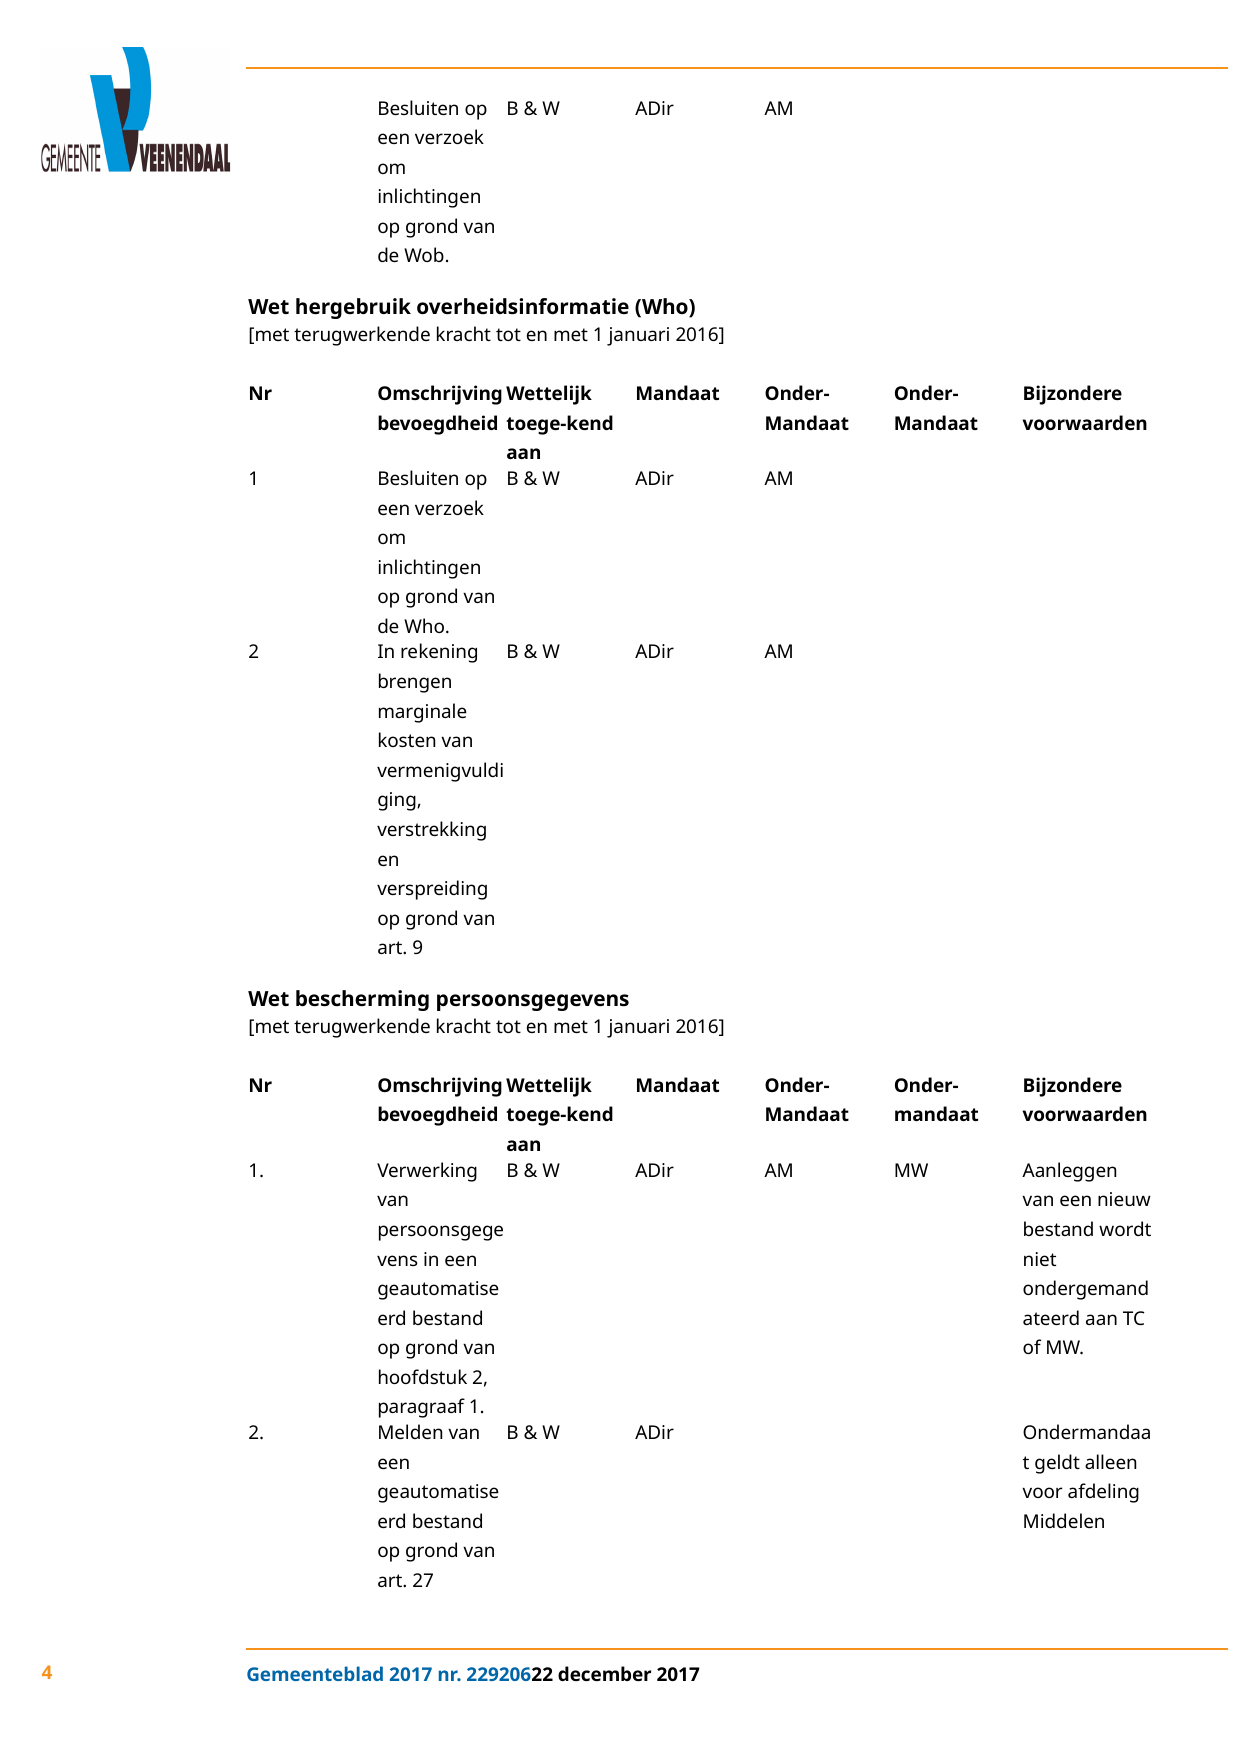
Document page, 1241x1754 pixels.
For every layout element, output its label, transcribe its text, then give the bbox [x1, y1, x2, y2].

table_cell [1023, 639, 1152, 960]
picture [41, 47, 130, 172]
picture [123, 47, 231, 172]
table_cell ADir [635, 1419, 764, 1593]
table_cell Besluiten op een verzoek om inlichtingen op grond van de Who. [377, 465, 506, 639]
table_cell Ondermandaat geldt alleen voor afdeling Middelen [1023, 1419, 1152, 1593]
table_cell B & W [506, 465, 635, 639]
table_cell [894, 639, 1022, 960]
table_header Bijzondere voorwaarden [1023, 1072, 1152, 1157]
table_header Onder-mandaat [894, 1072, 1022, 1157]
table_cell B & W [506, 639, 635, 960]
table_cell Melden van een geautomatiseerd bestand op grond van art. 27 [377, 1419, 506, 1593]
table_cell [1023, 465, 1152, 639]
table_cell AM [764, 1157, 893, 1419]
table_header Mandaat [635, 380, 764, 465]
table_cell [248, 1157, 377, 1419]
table_cell [248, 1419, 377, 1593]
table_cell AM [764, 95, 893, 268]
table_cell [894, 1419, 1022, 1593]
table_cell ADir [635, 1157, 764, 1419]
text Wet hergebruik overheidsinformatie (Who) [248, 292, 1152, 321]
table_cell AM [764, 465, 893, 639]
text Wet bescherming persoonsgegevens [248, 984, 1152, 1013]
table_header Wettelijk toege-kend aan [506, 380, 635, 465]
table_header Wettelijk toege-kend aan [506, 1072, 635, 1157]
table_cell [764, 1419, 893, 1593]
table_cell ADir [635, 95, 764, 268]
table_cell [894, 95, 1022, 268]
table_cell B & W [506, 1157, 635, 1419]
table_cell In rekening brengen marginale kosten van vermenigvuldiging, verstrekking en verspreiding op grond van art. 9 [377, 639, 506, 960]
table_cell AM [764, 639, 893, 960]
text [met terugwerkende kracht tot en met 1 januari 2016] [248, 321, 1152, 347]
table_cell B & W [506, 95, 635, 268]
table_cell 1 [248, 465, 377, 639]
text [met terugwerkende kracht tot en met 1 januari 2016] [248, 1013, 1152, 1038]
table_cell B & W [506, 1419, 635, 1593]
table_cell Besluiten op een verzoek om inlichtingen op grond van de Wob. [377, 95, 506, 268]
table_header Omschrijving bevoegdheid [377, 1072, 506, 1157]
table_header Onder- Mandaat [764, 380, 893, 465]
table_cell Aanleggen van een nieuw bestand wordt niet ondergemandateerd aan TC of MW. [1023, 1157, 1152, 1419]
table_header Nr [248, 1072, 377, 1157]
table_header Onder- Mandaat [764, 1072, 893, 1157]
table_header Onder- Mandaat [894, 380, 1022, 465]
table_cell 2 [248, 639, 377, 960]
table_cell [894, 465, 1022, 639]
table_header Mandaat [635, 1072, 764, 1157]
table_cell ADir [635, 639, 764, 960]
table_cell [248, 95, 377, 268]
table_cell MW [894, 1157, 1022, 1419]
table_cell Verwerking van persoonsgegevens in een geautomatiseerd bestand op grond van hoofdstuk 2, paragraaf 1. [377, 1157, 506, 1419]
table_header Bijzondere voorwaarden [1023, 380, 1152, 465]
table_cell [1023, 95, 1152, 268]
table_header Omschrijving bevoegdheid [377, 380, 506, 465]
table_header Nr [248, 380, 377, 465]
table_cell ADir [635, 465, 764, 639]
